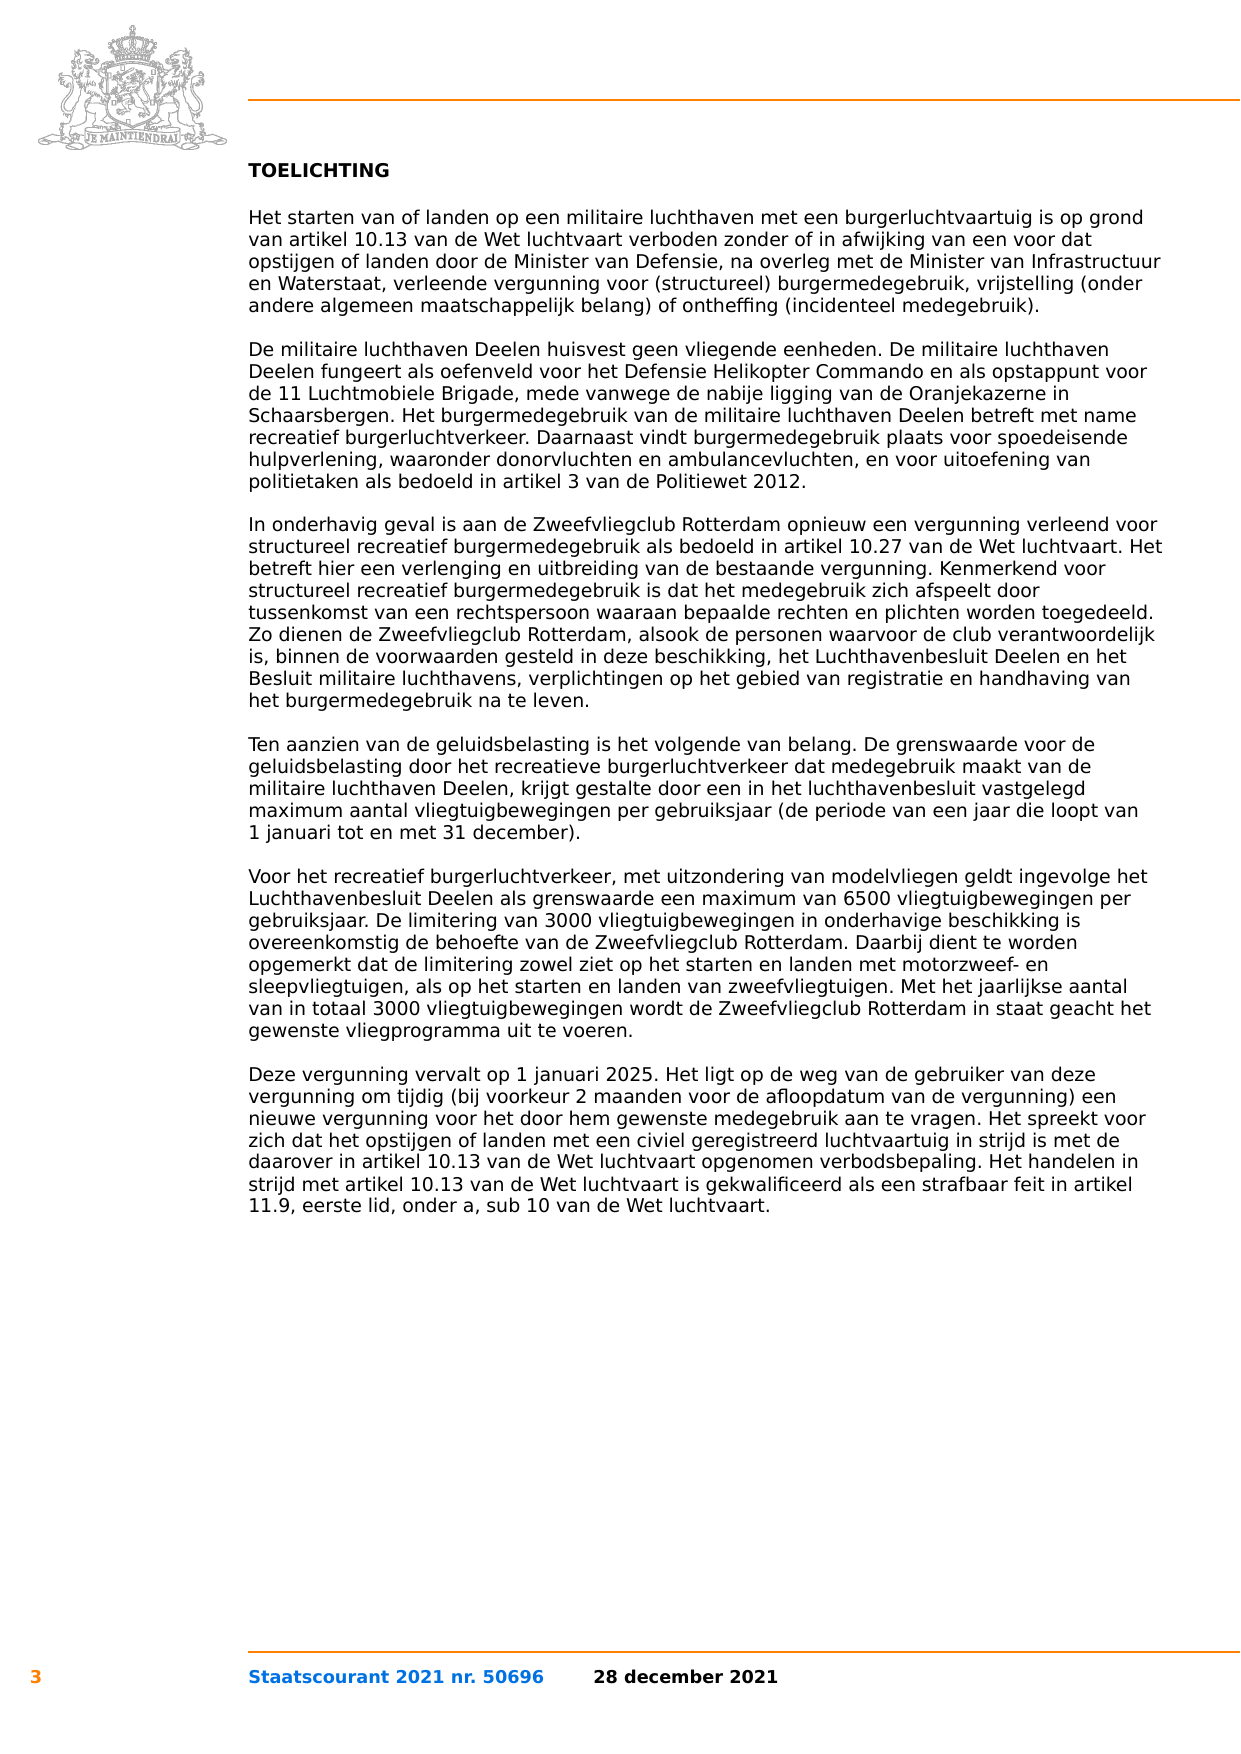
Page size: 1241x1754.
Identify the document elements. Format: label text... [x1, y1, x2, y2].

text Het starten van of landen op een militaire luchthaven met een burgerluchtvaartuig is op grond van artikel 10.13 van de Wet luchtvaart verboden zonder of in afwijking van een voor dat opstijgen of landen door de Minister van Defensie, na overleg met de Minister van Infrastructuur en Waterstaat, verleende vergunning voor (structureel) burgermedegebruik, vrijstelling (onder andere algemeen maatschappelijk belang) of ontheffing (incidenteel medegebruik). [248, 207, 1163, 317]
text Ten aanzien van de geluidsbelasting is het volgende van belang. De grenswaarde voor de geluidsbelasting door het recreatieve burgerluchtverkeer dat medegebruik maakt van de militaire luchthaven Deelen, krijgt gestalte door een in het luchthavenbesluit vastgelegd maximum aantal vliegtuigbewegingen per gebruiksjaar (de periode van een jaar die loopt van 1 januari tot en met 31 december). [248, 734, 1163, 844]
text De militaire luchthaven Deelen huisvest geen vliegende eenheden. De militaire luchthaven Deelen fungeert als oefenveld voor het Defensie Helikopter Commando en als opstappunt voor de 11 Luchtmobiele Brigade, mede vanwege de nabije ligging van de Oranjekazerne in Schaarsbergen. Het burgermedegebruik van de militaire luchthaven Deelen betreft met name recreatief burgerluchtverkeer. Daarnaast vindt burgermedegebruik plaats voor spoedeisende hulpverlening, waaronder donorvluchten en ambulancevluchten, en voor uitoefening van politietaken als bedoeld in artikel 3 van de Politiewet 2012. [248, 339, 1163, 492]
picture [38, 25, 227, 150]
text Voor het recreatief burgerluchtverkeer, met uitzondering van modelvliegen geldt ingevolge het Luchthavenbesluit Deelen als grenswaarde een maximum van 6500 vliegtuigbewegingen per gebruiksjaar. De limitering van 3000 vliegtuigbewegingen in onderhavige beschikking is overeenkomstig de behoefte van de Zweefvliegclub Rotterdam. Daarbij dient te worden opgemerkt dat de limitering zowel ziet op het starten en landen met motorzweef- en sleepvliegtuigen, als op het starten en landen van zweefvliegtuigen. Met het jaarlijkse aantal van in totaal 3000 vliegtuigbewegingen wordt de Zweefvliegclub Rotterdam in staat geacht het gewenste vliegprogramma uit te voeren. [248, 866, 1163, 1042]
subtitle TOELICHTING [248, 160, 1163, 182]
text In onderhavig geval is aan de Zweefvliegclub Rotterdam opnieuw een vergunning verleend voor structureel recreatief burgermedegebruik als bedoeld in artikel 10.27 van de Wet luchtvaart. Het betreft hier een verlenging en uitbreiding van de bestaande vergunning. Kenmerkend voor structureel recreatief burgermedegebruik is dat het medegebruik zich afspeelt door tussenkomst van een rechtspersoon waaraan bepaalde rechten en plichten worden toegedeeld. Zo dienen de Zweefvliegclub Rotterdam, alsook de personen waarvoor de club verantwoordelijk is, binnen de voorwaarden gesteld in deze beschikking, het Luchthavenbesluit Deelen en het Besluit militaire luchthavens, verplichtingen op het gebied van registratie en handhaving van het burgermedegebruik na te leven. [248, 514, 1163, 712]
text Deze vergunning vervalt op 1 januari 2025. Het ligt op de weg van de gebruiker van deze vergunning om tijdig (bij voorkeur 2 maanden voor de afloopdatum van de vergunning) een nieuwe vergunning voor het door hem gewenste medegebruik aan te vragen. Het spreekt voor zich dat het opstijgen of landen met een civiel geregistreerd luchtvaartuig in strijd is met de daarover in artikel 10.13 van de Wet luchtvaart opgenomen verbodsbepaling. Het handelen in strijd met artikel 10.13 van de Wet luchtvaart is gekwalificeerd als een strafbaar feit in artikel 11.9, eerste lid, onder a, sub 10 van de Wet luchtvaart. [248, 1063, 1163, 1217]
